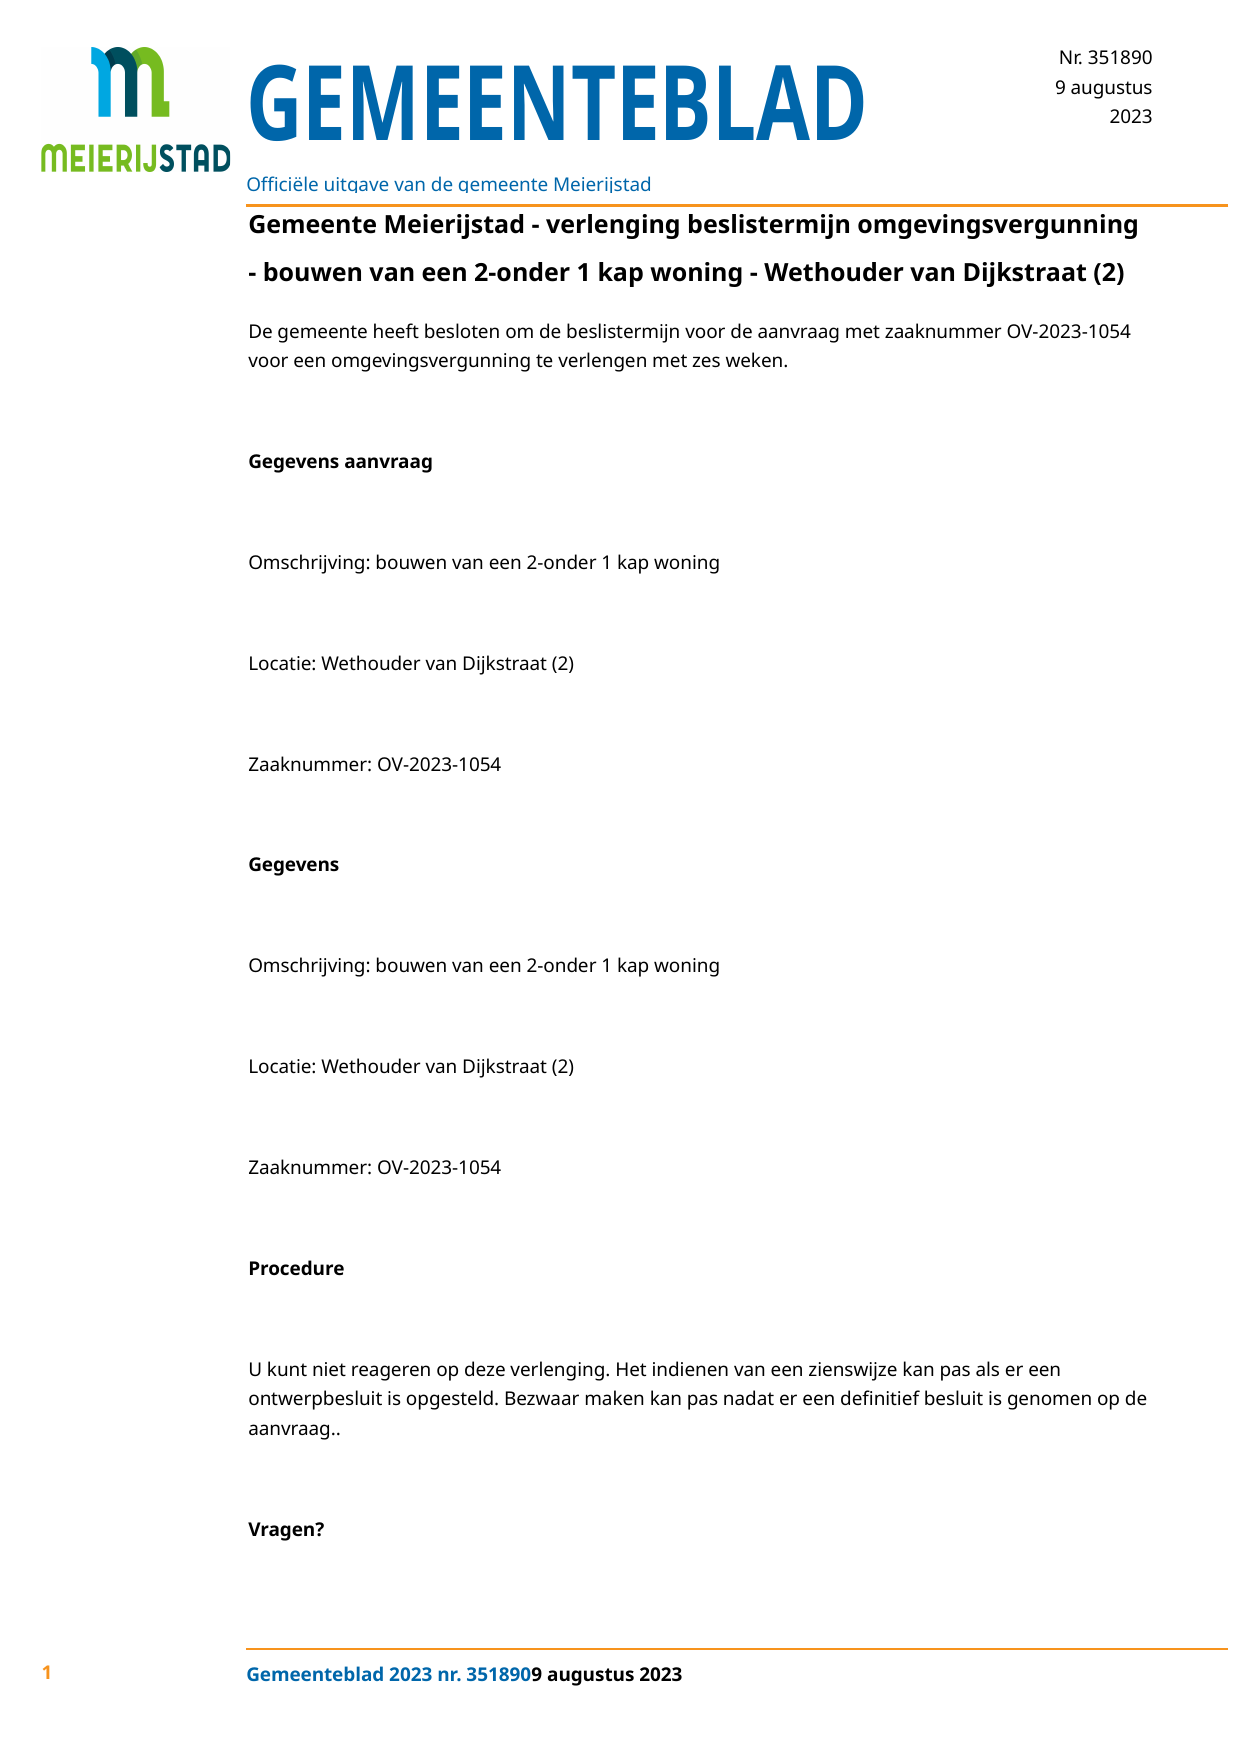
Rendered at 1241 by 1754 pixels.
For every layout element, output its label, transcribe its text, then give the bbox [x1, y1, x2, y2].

text Gegevens [248, 852, 1152, 877]
text Zaaknummer: OV-2023-1054 [248, 1154, 1152, 1180]
text Zaaknummer: OV-2023-1054 [248, 751, 1152, 777]
text Procedure [248, 1255, 1152, 1281]
text De gemeente heeft besloten om de beslistermijn voor de aanvraag met zaaknummer OV-2023-1054 voor een omgevingsvergunning te verlengen met zes weken. [248, 318, 1152, 373]
text Locatie: Wethouder van Dijkstraat (2) [248, 650, 1152, 676]
text U kunt niet reageren op deze verlenging. Het indienen van een zienswijze kan pas als er een ontwerpbesluit is opgesteld. Bezwaar maken kan pas nadat er een definitief besluit is genomen op de aanvraag.. [248, 1356, 1152, 1441]
text Gemeente Meierijstad - verlenging beslistermijn omgevingsvergunning - bouwen van een 2-onder 1 kap woning - Wethouder van Dijkstraat (2) [248, 207, 1152, 288]
text Omschrijving: bouwen van een 2-onder 1 kap woning [248, 549, 1152, 575]
picture [41, 47, 231, 172]
text Omschrijving: bouwen van een 2-onder 1 kap woning [248, 952, 1152, 978]
text Locatie: Wethouder van Dijkstraat (2) [248, 1053, 1152, 1079]
text Gegevens aanvraag [248, 448, 1152, 474]
text Vragen? [248, 1516, 1152, 1542]
